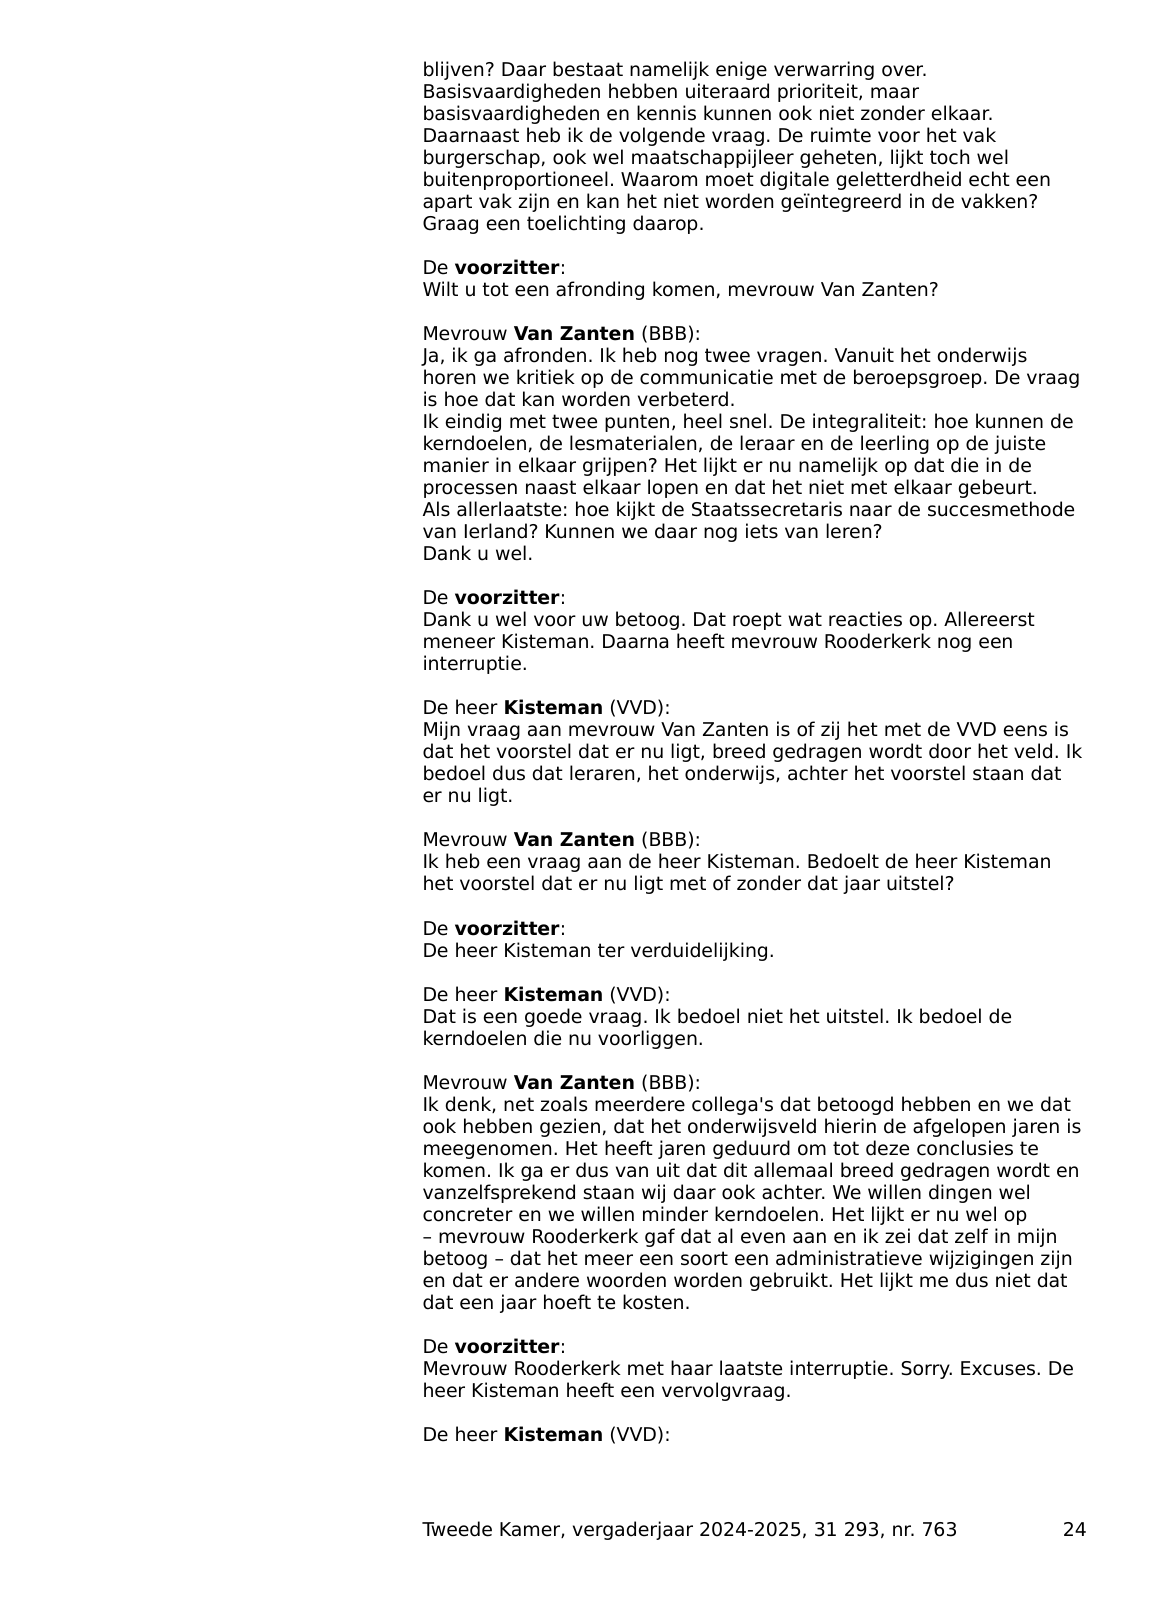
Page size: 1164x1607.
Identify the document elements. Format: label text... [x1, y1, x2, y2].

text Wilt u tot een afronding komen, mevrouw Van Zanten? [422, 279, 1087, 301]
text Dank u wel. [422, 543, 1087, 565]
text De heer Kisteman (VVD): [422, 984, 1087, 1006]
text Dat is een goede vraag. Ik bedoel niet het uitstel. Ik bedoel de kerndoelen die nu voorliggen. [422, 1006, 1087, 1049]
text Ik denk, net zoals meerdere collega's dat betoogd hebben en we dat ook hebben gezien, dat het onderwijsveld hierin de afgelopen jaren is meegenomen. Het heeft jaren geduurd om tot deze conclusies te komen. Ik ga er dus van uit dat dit allemaal breed gedragen wordt en vanzelfsprekend staan wij daar ook achter. We willen dingen wel concreter en we willen minder kerndoelen. Het lijkt er nu wel op – mevrouw Rooderkerk gaf dat al even aan en ik zei dat zelf in mijn betoog – dat het meer een soort een administratieve wijzigingen zijn en dat er andere woorden worden gebruikt. Het lijkt me dus niet dat dat een jaar hoeft te kosten. [422, 1094, 1087, 1313]
text Ik eindig met twee punten, heel snel. De integraliteit: hoe kunnen de kerndoelen, de lesmaterialen, de leraar en de leerling op de juiste manier in elkaar grijpen? Het lijkt er nu namelijk op dat die in de processen naast elkaar lopen en dat het niet met elkaar gebeurt. [422, 411, 1087, 499]
text De voorzitter: [422, 587, 1087, 609]
text De heer Kisteman ter verduidelijking. [422, 939, 1087, 961]
text De heer Kisteman (VVD): [422, 697, 1087, 719]
text De voorzitter: [422, 1336, 1087, 1358]
text Mijn vraag aan mevrouw Van Zanten is of zij het met de VVD eens is dat het voorstel dat er nu ligt, breed gedragen wordt door het veld. Ik bedoel dus dat leraren, het onderwijs, achter het voorstel staan dat er nu ligt. [422, 719, 1087, 807]
text blijven? Daar bestaat namelijk enige verwarring over. Basisvaardigheden hebben uiteraard prioriteit, maar basisvaardigheden en kennis kunnen ook niet zonder elkaar. [422, 59, 1087, 125]
text De voorzitter: [422, 257, 1087, 279]
text Als allerlaatste: hoe kijkt de Staatssecretaris naar de succesmethode van Ierland? Kunnen we daar nog iets van leren? [422, 499, 1087, 543]
text Dank u wel voor uw betoog. Dat roept wat reacties op. Allereerst meneer Kisteman. Daarna heeft mevrouw Rooderkerk nog een interruptie. [422, 609, 1087, 675]
text Mevrouw Rooderkerk met haar laatste interruptie. Sorry. Excuses. De heer Kisteman heeft een vervolgvraag. [422, 1358, 1087, 1402]
text Mevrouw Van Zanten (BBB): [422, 323, 1087, 345]
text Mevrouw Van Zanten (BBB): [422, 829, 1087, 851]
text Daarnaast heb ik de volgende vraag. De ruimte voor het vak burgerschap, ook wel maatschappijleer geheten, lijkt toch wel buitenproportioneel. Waarom moet digitale geletterdheid echt een apart vak zijn en kan het niet worden geïntegreerd in de vakken? Graag een toelichting daarop. [422, 125, 1087, 235]
text Ja, ik ga afronden. Ik heb nog twee vragen. Vanuit het onderwijs horen we kritiek op de communicatie met de beroepsgroep. De vraag is hoe dat kan worden verbeterd. [422, 345, 1087, 411]
text De heer Kisteman (VVD): [422, 1424, 1087, 1446]
text Ik heb een vraag aan de heer Kisteman. Bedoelt de heer Kisteman het voorstel dat er nu ligt met of zonder dat jaar uitstel? [422, 851, 1087, 895]
text Mevrouw Van Zanten (BBB): [422, 1072, 1087, 1094]
text De voorzitter: [422, 917, 1087, 939]
